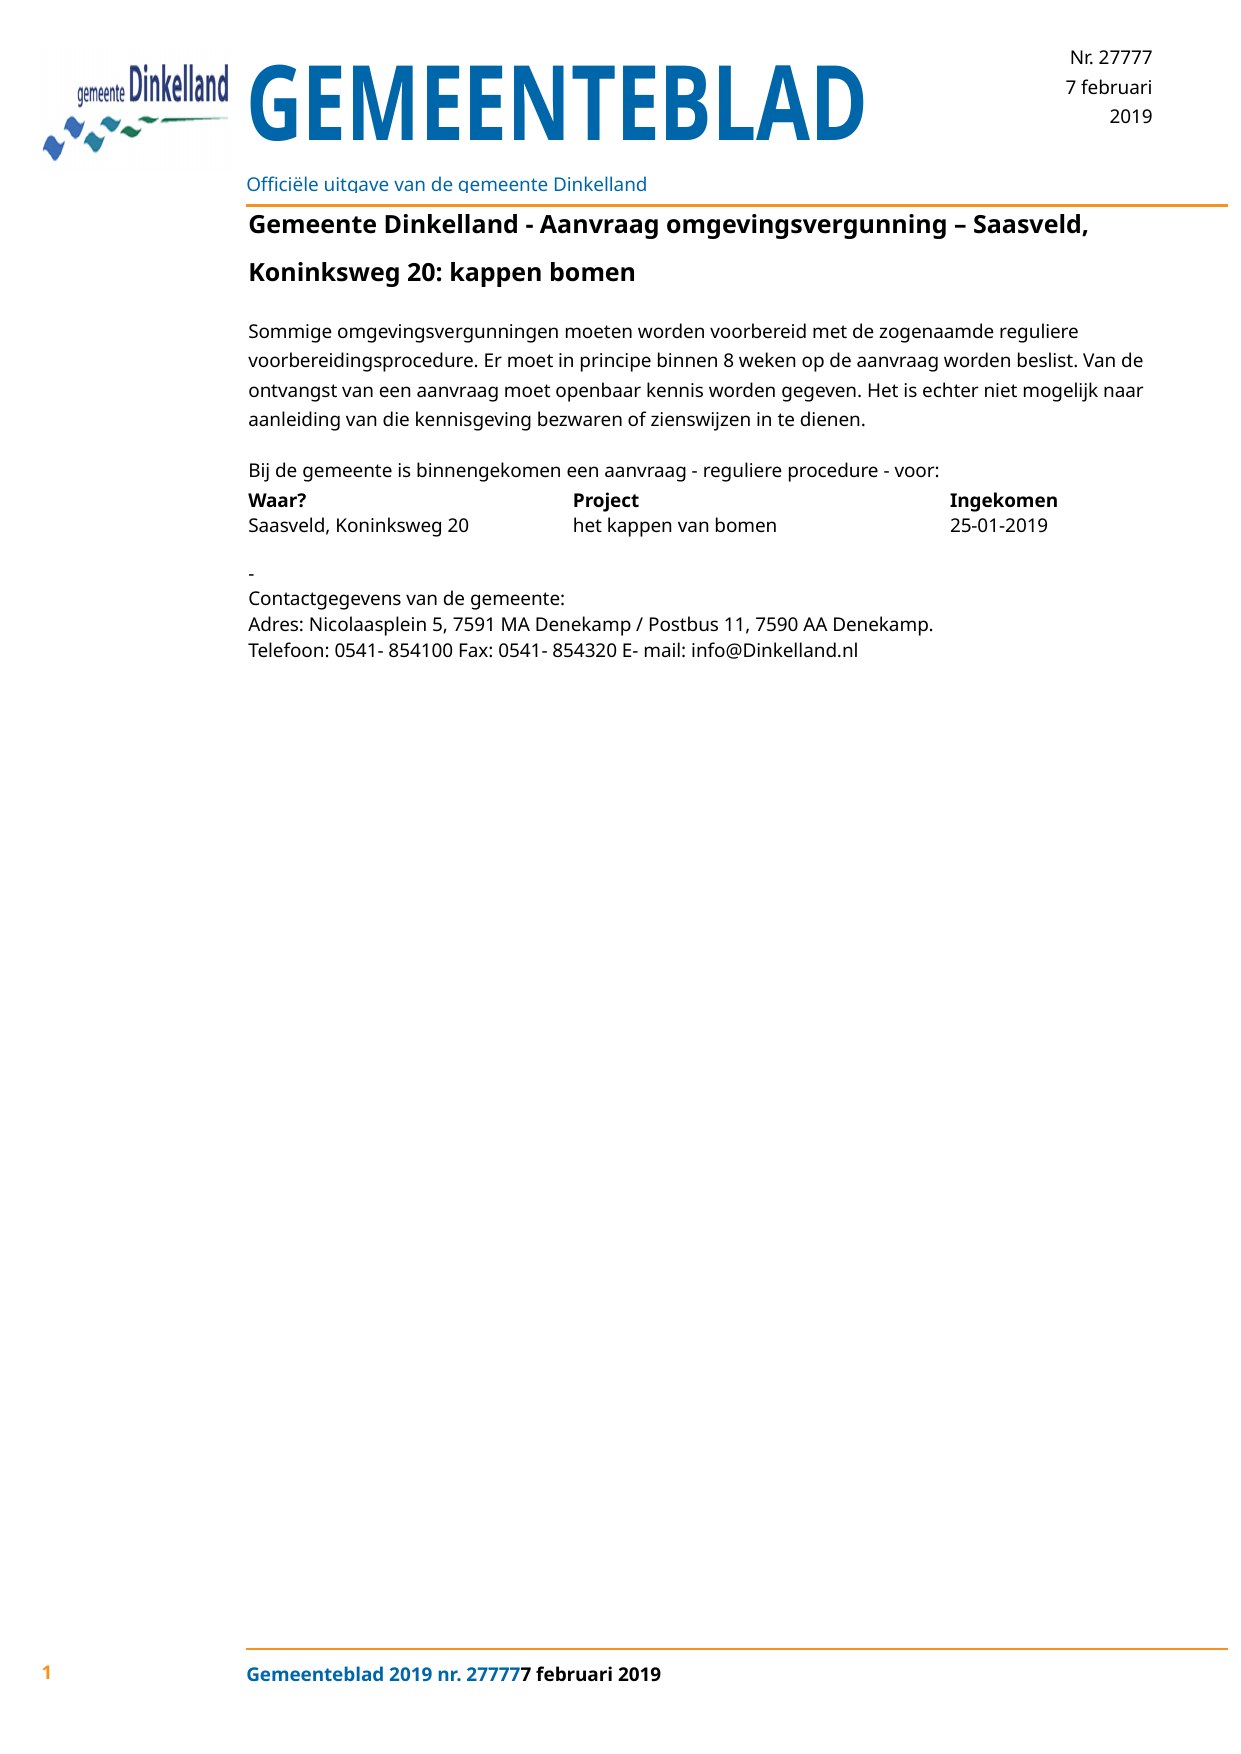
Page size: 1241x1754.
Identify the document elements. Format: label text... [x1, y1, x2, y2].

picture [41, 47, 231, 172]
table_header Project [573, 487, 950, 512]
table_header Waar? [248, 487, 573, 512]
text Adres: Nicolaasplein 5, 7591 MA Denekamp / Postbus 11, 7590 AA Denekamp. [248, 611, 1152, 637]
table_cell 25-01-2019 [950, 513, 1152, 538]
text Sommige omgevingsvergunningen moeten worden voorbereid met de zogenaamde reguliere voorbereidingsprocedure. Er moet in principe binnen 8 weken op de aanvraag worden beslist. Van de ontvangst van een aanvraag moet openbaar kennis worden gegeven. Het is echter niet mogelijk naar aanleiding van die kennisgeving bezwaren of zienswijzen in te dienen. [248, 318, 1152, 432]
text - [248, 560, 1152, 585]
table_header Ingekomen [950, 487, 1152, 512]
text Telefoon: 0541- 854100 Fax: 0541- 854320 E- mail: info@Dinkelland.nl [248, 637, 1152, 663]
table_cell het kappen van bomen [573, 513, 950, 538]
text Bij de gemeente is binnengekomen een aanvraag - reguliere procedure - voor: [248, 457, 1152, 483]
table_cell Saasveld, Koninksweg 20 [248, 513, 573, 538]
text Contactgegevens van de gemeente: [248, 585, 1152, 611]
text Gemeente Dinkelland - Aanvraag omgevingsvergunning – Saasveld, Koninksweg 20: kappen bomen [248, 207, 1152, 288]
